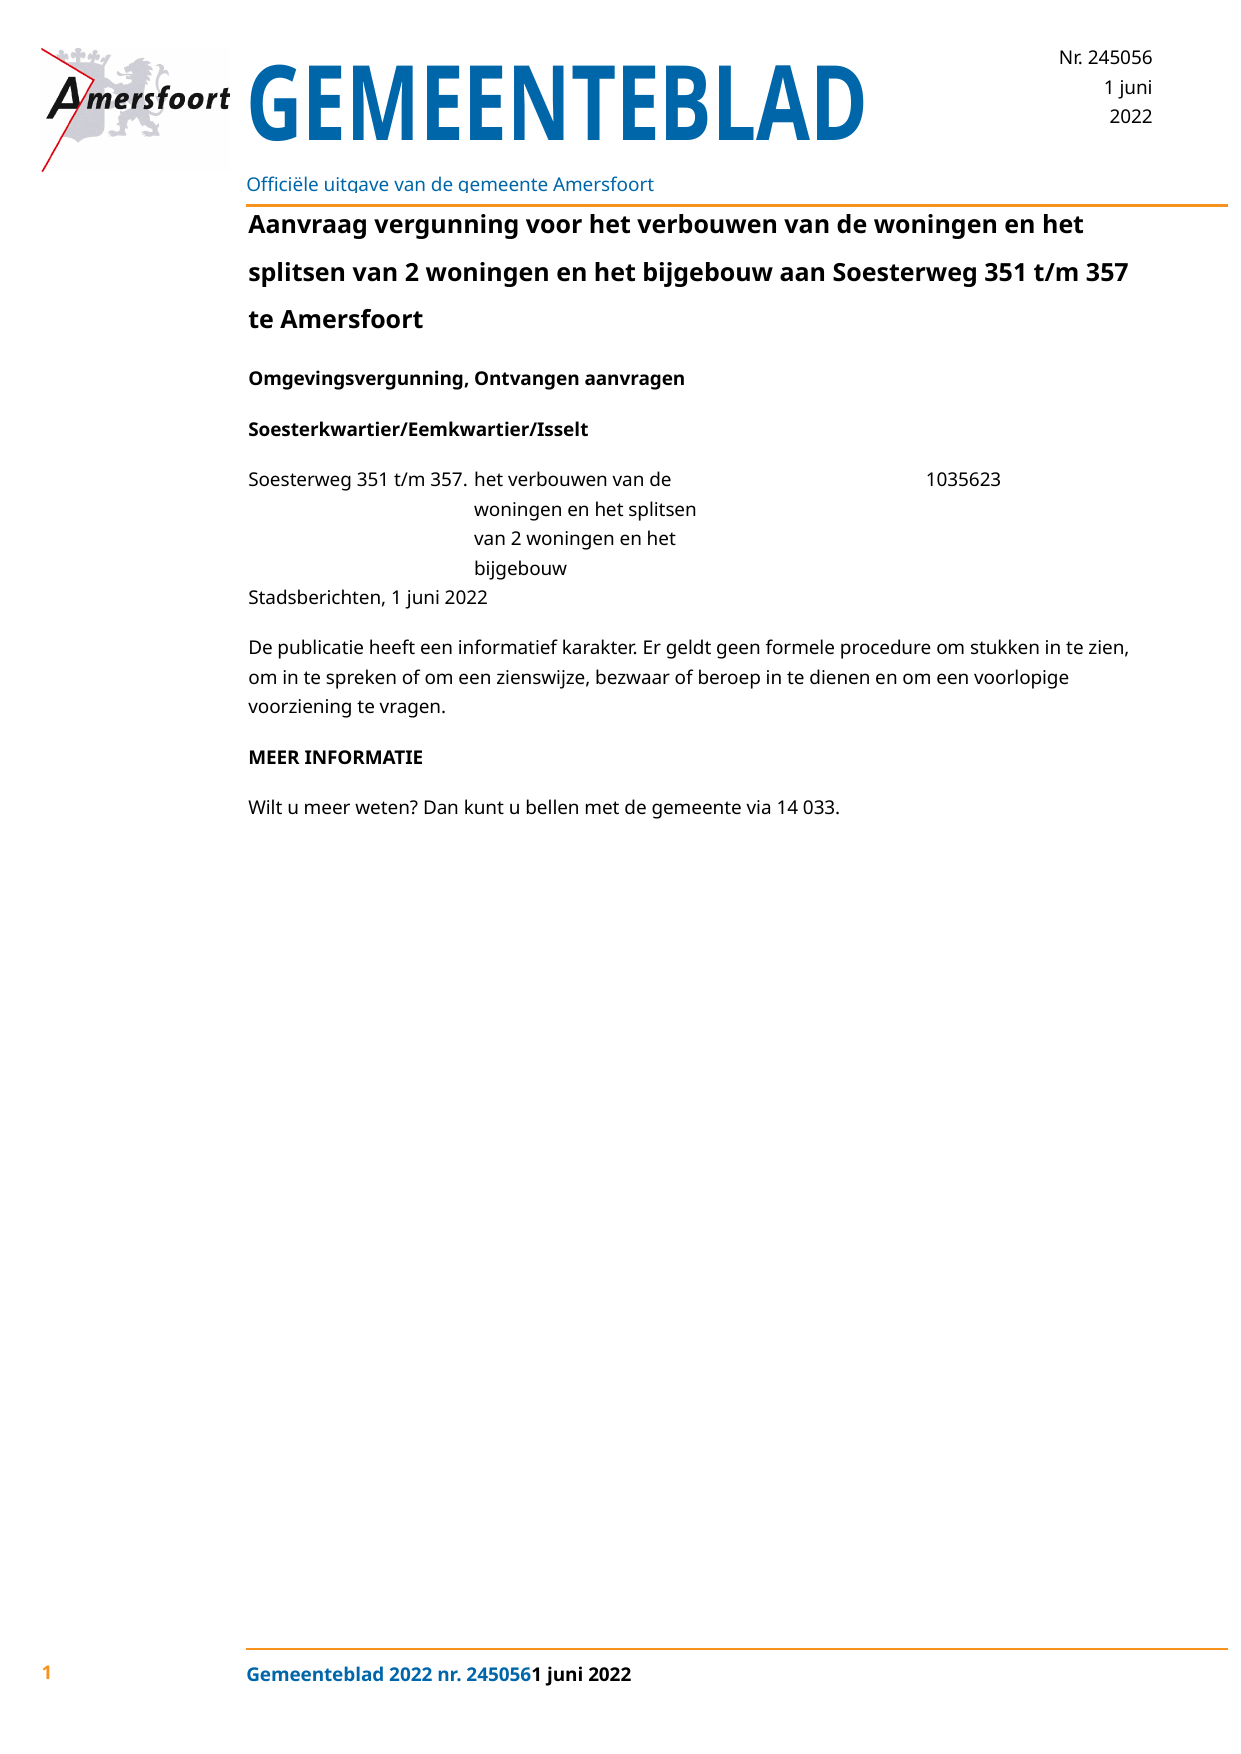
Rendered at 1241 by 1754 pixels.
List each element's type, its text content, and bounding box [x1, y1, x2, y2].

text Soesterkwartier/Eemkwartier/Isselt [248, 416, 1152, 442]
text MEER INFORMATIE [248, 744, 1152, 770]
table_header het verbouwen van de woningen en het splitsen van 2 woningen en het bijgebouw [474, 466, 700, 581]
text Wilt u meer weten? Dan kunt u bellen met de gemeente via 14 033. [248, 794, 1152, 820]
text Omgevingsvergunning, Ontvangen aanvragen [248, 366, 1152, 391]
table_header Soesterweg 351 t/m 357. [248, 466, 474, 581]
text Stadsberichten, 1 juni 2022 [248, 584, 1152, 610]
picture [41, 47, 231, 172]
text Aanvraag vergunning voor het verbouwen van de woningen en het splitsen van 2 woningen en het bijgebouw aan Soesterweg 351 t/m 357 te Amersfoort [248, 207, 1152, 336]
table_header 1035623 [926, 466, 1152, 581]
text De publicatie heeft een informatief karakter. Er geldt geen formele procedure om stukken in te zien, om in te spreken of om een zienswijze, bezwaar of beroep in te dienen en om een voorlopige voorziening te vragen. [248, 634, 1152, 719]
table_header [700, 466, 926, 581]
